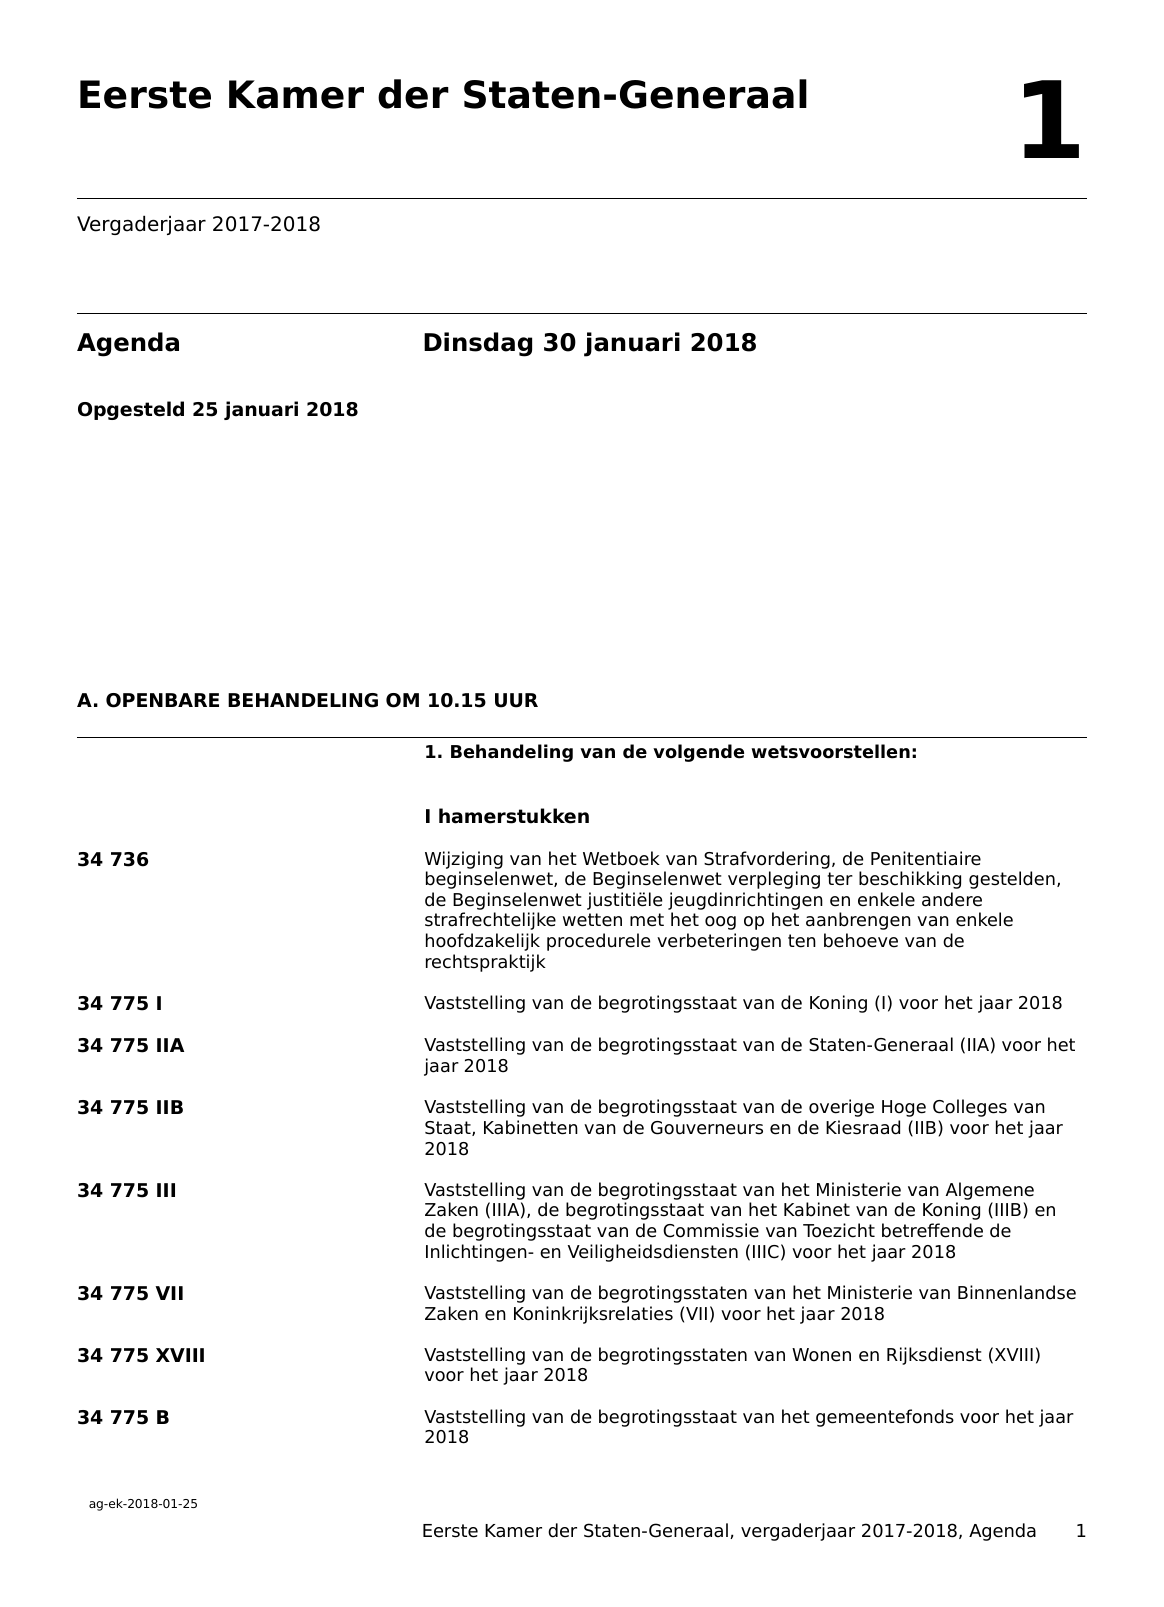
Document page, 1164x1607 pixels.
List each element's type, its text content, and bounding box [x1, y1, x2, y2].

table_cell Vaststelling van de begrotingsstaat van de Staten-Generaal (IIA) voor het jaar 2018 [418, 1035, 1087, 1077]
table_header 1. Behandeling van de volgende wetsvoorstellen: [418, 738, 1087, 763]
table_cell [401, 784, 418, 828]
table_cell [77, 1386, 401, 1407]
table_cell [401, 1386, 418, 1407]
table_cell [401, 1448, 418, 1468]
table_header [77, 738, 401, 763]
table_cell Vaststelling van de begrotingsstaat van het Ministerie van Algemene Zaken (IIIA), de begrotingsstaat van het Kabinet van de Koning (IIIB) en de begrotingsstaat van de Commissie van Toezicht betreffende de Inlichtingen- en Veiligheidsdiensten (IIIC) voor het jaar 2018 [418, 1180, 1087, 1262]
text Opgesteld 25 januari 2018 [77, 399, 1087, 421]
table_cell [77, 1077, 401, 1097]
table_cell [418, 828, 1087, 848]
table_cell [401, 1345, 418, 1386]
table_cell [401, 972, 418, 993]
table_header 1 [886, 59, 1087, 198]
text ag-ek-2018-01-25 [88, 1497, 323, 1511]
table_cell [401, 1283, 418, 1324]
table_cell [77, 1448, 401, 1468]
table_cell [77, 1015, 401, 1035]
table_cell [418, 972, 1087, 993]
table_cell Vaststelling van de begrotingsstaat van het gemeentefonds voor het jaar 2018 [418, 1407, 1087, 1448]
table_cell [77, 763, 401, 784]
table_cell [77, 972, 401, 993]
table_header Eerste Kamer der Staten-Generaal [77, 59, 886, 198]
table_cell [401, 993, 418, 1015]
table_cell [77, 784, 401, 828]
table_cell [401, 1097, 418, 1159]
table_cell [418, 1159, 1087, 1180]
table_cell 34 775 III [77, 1180, 401, 1262]
table_cell [401, 1180, 418, 1262]
table_cell [77, 1324, 401, 1345]
table_cell [401, 1159, 418, 1180]
table_cell 34 775 B [77, 1407, 401, 1448]
table_cell [77, 1159, 401, 1180]
table_cell [418, 1448, 1087, 1468]
table_cell Dinsdag 30 januari 2018 [422, 314, 1087, 357]
table_cell Agenda [77, 314, 422, 357]
table_cell [401, 849, 418, 972]
table_cell 34 736 [77, 849, 401, 972]
table_cell [401, 1324, 418, 1345]
table_cell 34 775 IIB [77, 1097, 401, 1159]
table_cell Vaststelling van de begrotingsstaat van de Koning (I) voor het jaar 2018 [418, 993, 1087, 1015]
table_cell [418, 1077, 1087, 1097]
table_cell [418, 1386, 1087, 1407]
table_cell 34 775 XVIII [77, 1345, 401, 1386]
table_cell [401, 1077, 418, 1097]
table_cell I hamerstukken [418, 784, 1087, 828]
table_cell [401, 1015, 418, 1035]
table_cell [401, 1035, 418, 1077]
table_cell Vergaderjaar 2017-2018 [77, 199, 1087, 313]
table_cell [77, 828, 401, 848]
table_cell 34 775 IIA [77, 1035, 401, 1077]
table_cell [418, 1015, 1087, 1035]
subtitle A. OPENBARE BEHANDELING OM 10.15 UUR [77, 690, 1087, 712]
table_cell Vaststelling van de begrotingsstaten van Wonen en Rijksdienst (XVIII) voor het jaar 2018 [418, 1345, 1087, 1386]
table_cell [418, 1262, 1087, 1283]
table_cell Vaststelling van de begrotingsstaat van de overige Hoge Colleges van Staat, Kabinetten van de Gouverneurs en de Kiesraad (IIB) voor het jaar 2018 [418, 1097, 1087, 1159]
table_cell [401, 828, 418, 848]
table_cell [401, 1407, 418, 1448]
table_cell [418, 763, 1087, 784]
table_cell [77, 1262, 401, 1283]
table_cell [401, 1262, 418, 1283]
table_cell Wijziging van het Wetboek van Strafvordering, de Penitentiaire beginselenwet, de Beginselenwet verpleging ter beschikking gestelden, de Beginselenwet justitiële jeugdinrichtingen en enkele andere strafrechtelijke wetten met het oog op het aanbrengen van enkele hoofdzakelijk procedurele verbeteringen ten behoeve van de rechtspraktijk [418, 849, 1087, 972]
table_cell [401, 763, 418, 784]
table_cell Vaststelling van de begrotingsstaten van het Ministerie van Binnenlandse Zaken en Koninkrijksrelaties (VII) voor het jaar 2018 [418, 1283, 1087, 1324]
table_cell 34 775 I [77, 993, 401, 1015]
table_cell 34 775 VII [77, 1283, 401, 1324]
table_header [401, 738, 418, 763]
table_cell [418, 1324, 1087, 1345]
